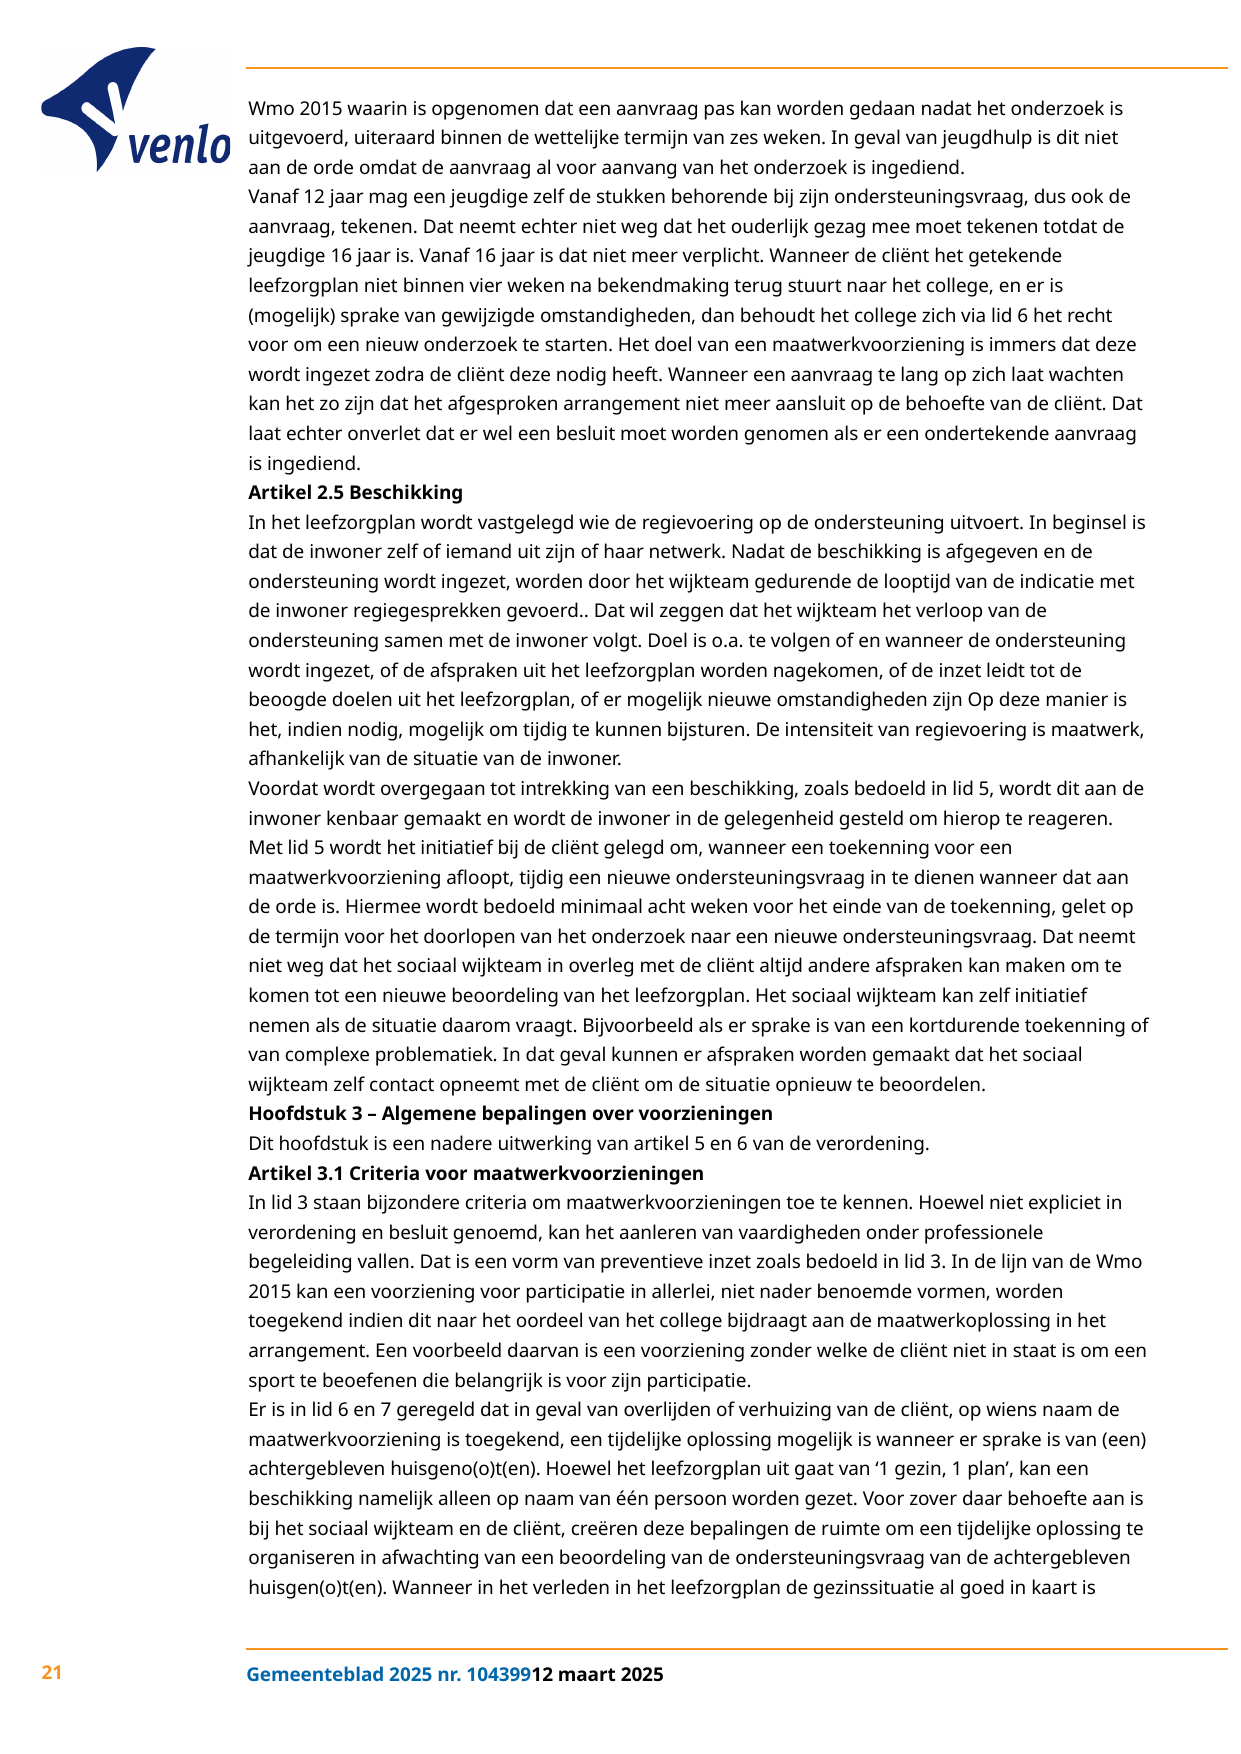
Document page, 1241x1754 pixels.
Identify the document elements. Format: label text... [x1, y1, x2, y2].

picture [41, 47, 231, 172]
text In lid 3 staan bijzondere criteria om maatwerkvoorzieningen toe te kennen. Hoewel niet expliciet in verordening en besluit genoemd, kan het aanleren van vaardigheden onder professionele begeleiding vallen. Dat is een vorm van preventieve inzet zoals bedoeld in lid 3. In de lijn van de Wmo 2015 kan een voorziening voor participatie in allerlei, niet nader benoemde vormen, worden toegekend indien dit naar het oordeel van het college bijdraagt aan de maatwerkoplossing in het arrangement. Een voorbeeld daarvan is een voorziening zonder welke de cliënt niet in staat is om een sport te beoefenen die belangrijk is voor zijn participatie. [248, 1189, 1152, 1393]
text Hoofdstuk 3 – Algemene bepalingen over voorzieningen [248, 1101, 1152, 1126]
text Dit hoofdstuk is een nadere uitwerking van artikel 5 en 6 van de verordening. [248, 1130, 1152, 1156]
text Voordat wordt overgegaan tot intrekking van een beschikking, zoals bedoeld in lid 5, wordt dit aan de inwoner kenbaar gemaakt en wordt de inwoner in de gelegenheid gesteld om hierop te reageren. [248, 775, 1152, 831]
text Er is in lid 6 en 7 geregeld dat in geval van overlijden of verhuizing van de cliënt, op wiens naam de maatwerkvoorziening is toegekend, een tijdelijke oplossing mogelijk is wanneer er sprake is van (een) achtergebleven huisgeno(o)t(en). Hoewel het leefzorgplan uit gaat van ‘1 gezin, 1 plan’, kan een beschikking namelijk alleen op naam van één persoon worden gezet. Voor zover daar behoefte aan is bij het sociaal wijkteam en de cliënt, creëren deze bepalingen de ruimte om een tijdelijke oplossing te organiseren in afwachting van een beoordeling van de ondersteuningsvraag van de achtergebleven huisgen(o)t(en). Wanneer in het verleden in het leefzorgplan de gezinssituatie al goed in kaart is [248, 1396, 1152, 1600]
text Met lid 5 wordt het initiatief bij de cliënt gelegd om, wanneer een toekenning voor een maatwerkvoorziening afloopt, tijdig een nieuwe ondersteuningsvraag in te dienen wanneer dat aan de orde is. Hiermee wordt bedoeld minimaal acht weken voor het einde van de toekenning, gelet op de termijn voor het doorlopen van het onderzoek naar een nieuwe ondersteuningsvraag. Dat neemt niet weg dat het sociaal wijkteam in overleg met de cliënt altijd andere afspraken kan maken om te komen tot een nieuwe beoordeling van het leefzorgplan. Het sociaal wijkteam kan zelf initiatief nemen als de situatie daarom vraagt. Bijvoorbeeld als er sprake is van een kortdurende toekenning of van complexe problematiek. In dat geval kunnen er afspraken worden gemaakt dat het sociaal wijkteam zelf contact opneemt met de cliënt om de situatie opnieuw te beoordelen. [248, 834, 1152, 1097]
text In het leefzorgplan wordt vastgelegd wie de regievoering op de ondersteuning uitvoert. In beginsel is dat de inwoner zelf of iemand uit zijn of haar netwerk. Nadat de beschikking is afgegeven en de ondersteuning wordt ingezet, worden door het wijkteam gedurende de looptijd van de indicatie met de inwoner regiegesprekken gevoerd.. Dat wil zeggen dat het wijkteam het verloop van de ondersteuning samen met de inwoner volgt. Doel is o.a. te volgen of en wanneer de ondersteuning wordt ingezet, of de afspraken uit het leefzorgplan worden nagekomen, of de inzet leidt tot de beoogde doelen uit het leefzorgplan, of er mogelijk nieuwe omstandigheden zijn Op deze manier is het, indien nodig, mogelijk om tijdig te kunnen bijsturen. De intensiteit van regievoering is maatwerk, afhankelijk van de situatie van de inwoner. [248, 509, 1152, 771]
text Wmo 2015 waarin is opgenomen dat een aanvraag pas kan worden gedaan nadat het onderzoek is uitgevoerd, uiteraard binnen de wettelijke termijn van zes weken. In geval van jeugdhulp is dit niet aan de orde omdat de aanvraag al voor aanvang van het onderzoek is ingediend. [248, 95, 1152, 180]
text Vanaf 12 jaar mag een jeugdige zelf de stukken behorende bij zijn ondersteuningsvraag, dus ook de aanvraag, tekenen. Dat neemt echter niet weg dat het ouderlijk gezag mee moet tekenen totdat de jeugdige 16 jaar is. Vanaf 16 jaar is dat niet meer verplicht. Wanneer de cliënt het getekende leefzorgplan niet binnen vier weken na bekendmaking terug stuurt naar het college, en er is (mogelijk) sprake van gewijzigde omstandigheden, dan behoudt het college zich via lid 6 het recht voor om een nieuw onderzoek te starten. Het doel van een maatwerkvoorziening is immers dat deze wordt ingezet zodra de cliënt deze nodig heeft. Wanneer een aanvraag te lang op zich laat wachten kan het zo zijn dat het afgesproken arrangement niet meer aansluit op de behoefte van de cliënt. Dat laat echter onverlet dat er wel een besluit moet worden genomen als er een ondertekende aanvraag is ingediend. [248, 183, 1152, 476]
text Artikel 3.1 Criteria voor maatwerkvoorzieningen [248, 1160, 1152, 1186]
text Artikel 2.5 Beschikking [248, 479, 1152, 505]
